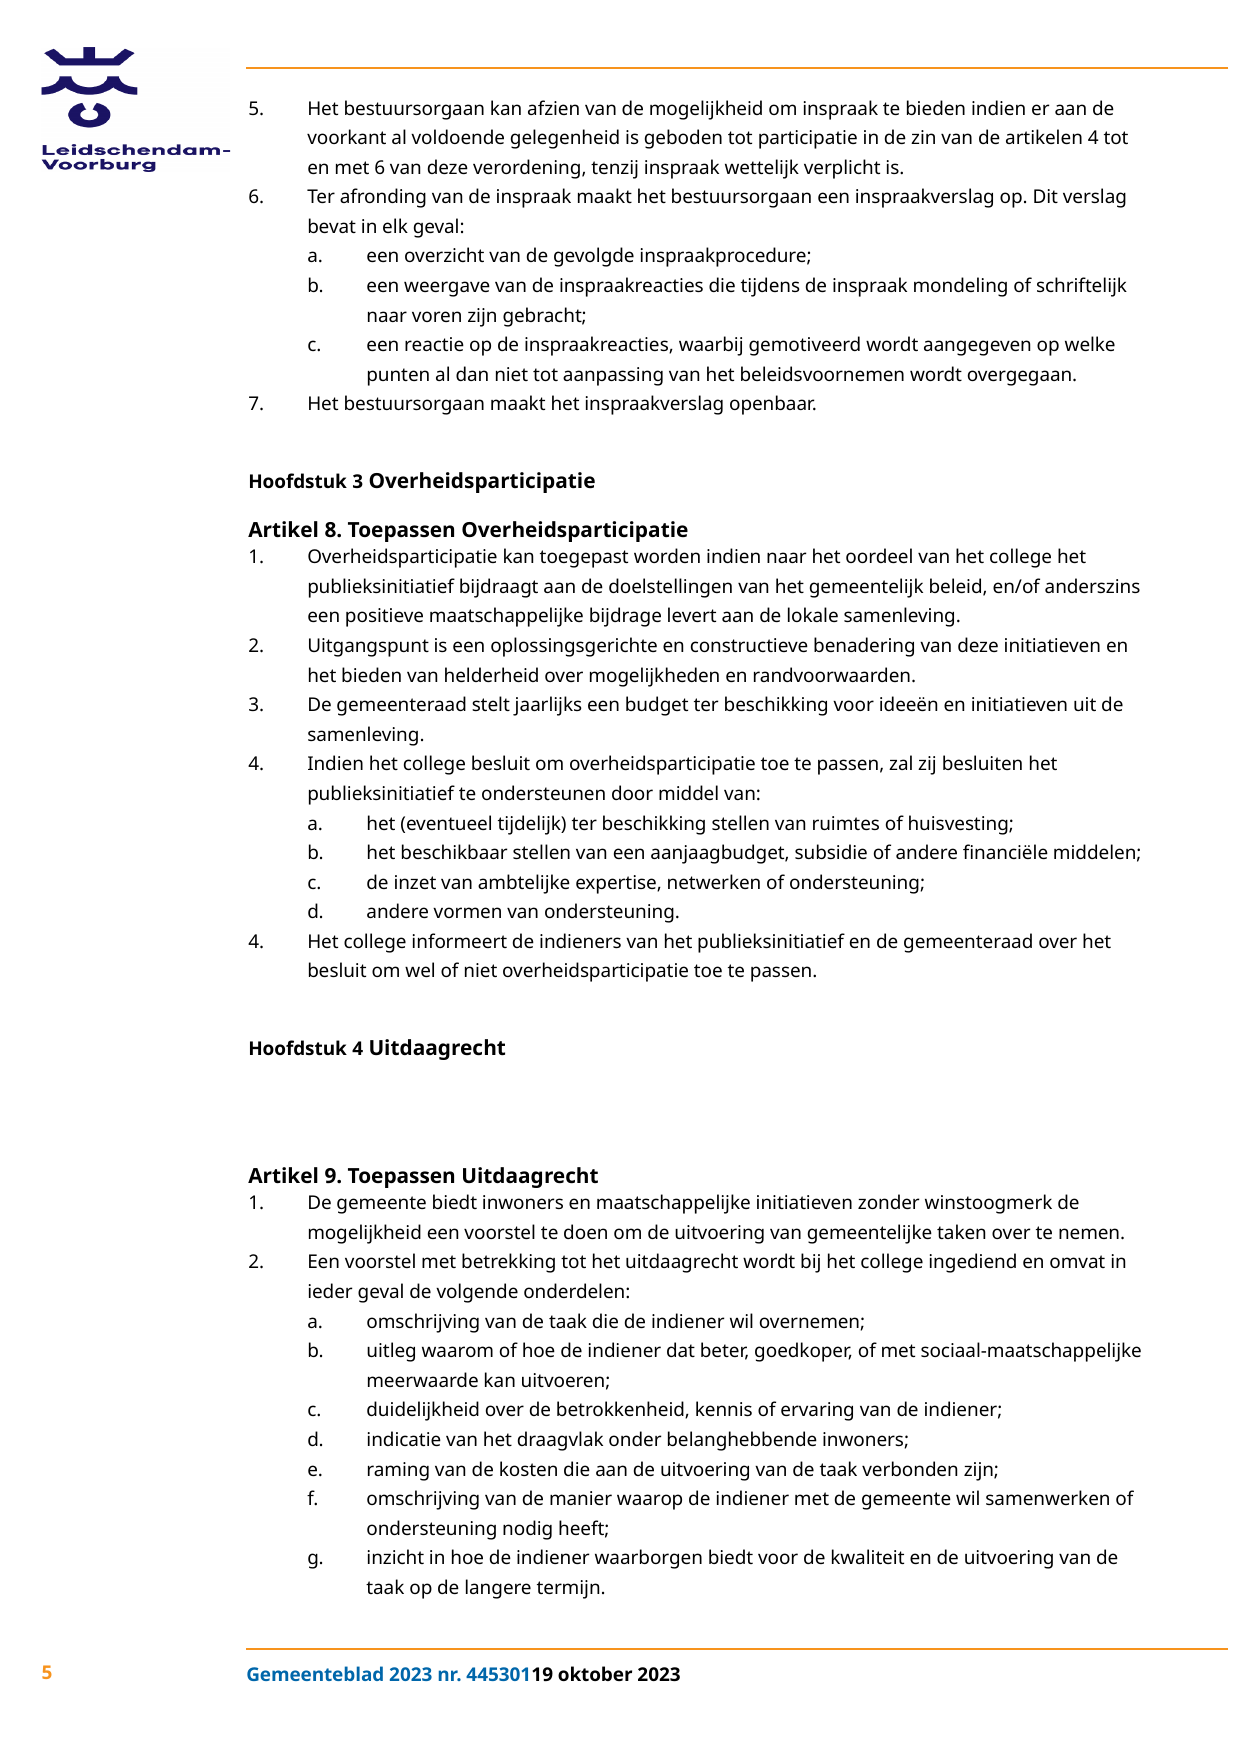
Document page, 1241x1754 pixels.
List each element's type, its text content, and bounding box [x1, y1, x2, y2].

list Indien het college besluit om overheidsparticipatie toe te passen, zal zij besluiten het publieksinitiatief te ondersteunen door middel van: [248, 751, 1152, 806]
list Uitgangspunt is een oplossingsgerichte en constructieve benadering van deze initiatieven en het bieden van helderheid over mogelijkheden en randvoorwaarden. [248, 632, 1152, 688]
list de inzet van ambtelijke expertise, netwerken of ondersteuning; [307, 869, 1152, 895]
list inzicht in hoe de indiener waarborgen biedt voor de kwaliteit en de uitvoering van de taak op de langere termijn. [307, 1544, 1152, 1600]
list het (eventueel tijdelijk) ter beschikking stellen van ruimtes of huisvesting; [307, 810, 1152, 836]
text Artikel 9. Toepassen Uitdaagrecht [248, 1161, 1152, 1189]
list Overheidsparticipatie kan toegepast worden indien naar het oordeel van het college het publieksinitiatief bijdraagt aan de doelstellingen van het gemeentelijk beleid, en/of anderszins een positieve maatschappelijke bijdrage levert aan de lokale samenleving. [248, 543, 1152, 628]
list indicatie van het draagvlak onder belanghebbende inwoners; [307, 1426, 1152, 1452]
list Ter afronding van de inspraak maakt het bestuursorgaan een inspraakverslag op. Dit verslag bevat in elk geval: [248, 183, 1152, 239]
list De gemeenteraad stelt jaarlijks een budget ter beschikking voor ideeën en initiatieven uit de samenleving. [248, 691, 1152, 747]
picture [41, 47, 231, 172]
list Het bestuursorgaan kan afzien van de mogelijkheid om inspraak te bieden indien er aan de voorkant al voldoende gelegenheid is geboden tot participatie in de zin van de artikelen 4 tot en met 6 van deze verordening, tenzij inspraak wettelijk verplicht is. [248, 95, 1152, 180]
list een weergave van de inspraakreacties die tijdens de inspraak mondeling of schriftelijk naar voren zijn gebracht; [307, 272, 1152, 328]
list uitleg waarom of hoe de indiener dat beter, goedkoper, of met sociaal-maatschappelijke meerwaarde kan uitvoeren; [307, 1337, 1152, 1393]
list De gemeente biedt inwoners en maatschappelijke initiatieven zonder winstoogmerk de mogelijkheid een voorstel te doen om de uitvoering van gemeentelijke taken over te nemen. [248, 1189, 1152, 1245]
text Hoofdstuk 4 Uitdaagrecht [248, 1033, 1152, 1061]
list andere vormen van ondersteuning. [307, 898, 1152, 924]
list omschrijving van de taak die de indiener wil overnemen; [307, 1308, 1152, 1333]
list een overzicht van de gevolgde inspraakprocedure; [307, 243, 1152, 268]
list het beschikbaar stellen van een aanjaagbudget, subsidie of andere financiële middelen; [307, 839, 1152, 865]
list een reactie op de inspraakreacties, waarbij gemotiveerd wordt aangegeven op welke punten al dan niet tot aanpassing van het beleidsvoornemen wordt overgegaan. [307, 331, 1152, 387]
list omschrijving van de manier waarop de indiener met de gemeente wil samenwerken of ondersteuning nodig heeft; [307, 1485, 1152, 1541]
text Artikel 8. Toepassen Overheidsparticipatie [248, 515, 1152, 543]
list Een voorstel met betrekking tot het uitdaagrecht wordt bij het college ingediend en omvat in ieder geval de volgende onderdelen: [248, 1249, 1152, 1304]
list Het college informeert de indieners van het publieksinitiatief en de gemeenteraad over het besluit om wel of niet overheidsparticipatie toe te passen. [248, 928, 1152, 983]
list duidelijkheid over de betrokkenheid, kennis of ervaring van de indiener; [307, 1397, 1152, 1422]
list raming van de kosten die aan de uitvoering van de taak verbonden zijn; [307, 1456, 1152, 1481]
text Hoofdstuk 3 Overheidsparticipatie [248, 466, 1152, 494]
list Het bestuursorgaan maakt het inspraakverslag openbaar. [248, 391, 1152, 416]
